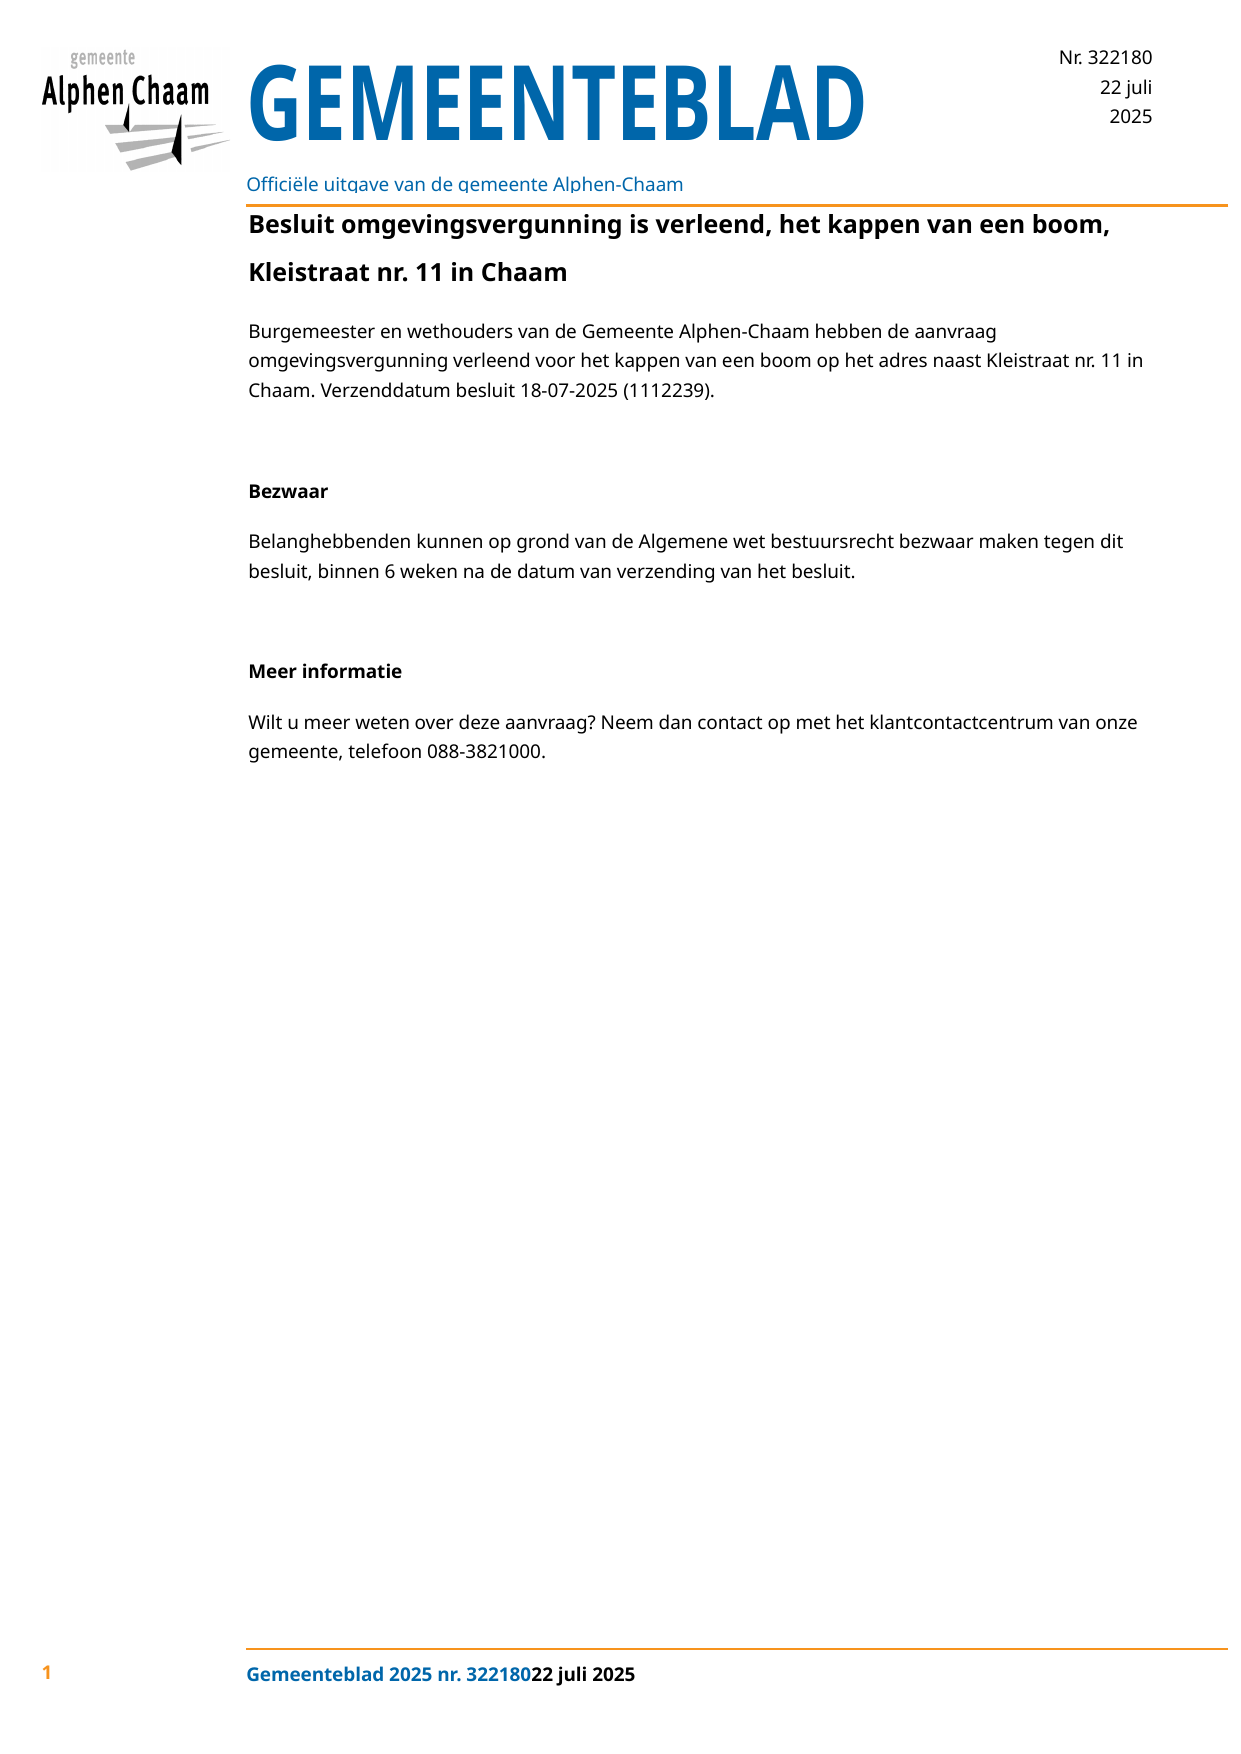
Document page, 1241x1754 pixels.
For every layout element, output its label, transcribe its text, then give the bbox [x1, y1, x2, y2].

text Belanghebbenden kunnen op grond van de Algemene wet bestuursrecht bezwaar maken tegen dit besluit, binnen 6 weken na de datum van verzending van het besluit. [248, 528, 1152, 584]
text Burgemeester en wethouders van de Gemeente Alphen-Chaam hebben de aanvraag omgevingsvergunning verleend voor het kappen van een boom op het adres naast Kleistraat nr. 11 in Chaam. Verzenddatum besluit 18-07-2025 (1112239). [248, 318, 1152, 403]
text Meer informatie [248, 659, 1152, 684]
text Bezwaar [248, 478, 1152, 504]
text Wilt u meer weten over deze aanvraag? Neem dan contact op met het klantcontactcentrum van onze gemeente, telefoon 088-3821000. [248, 709, 1152, 764]
picture [41, 47, 231, 172]
text Besluit omgevingsvergunning is verleend, het kappen van een boom, Kleistraat nr. 11 in Chaam [248, 207, 1152, 288]
